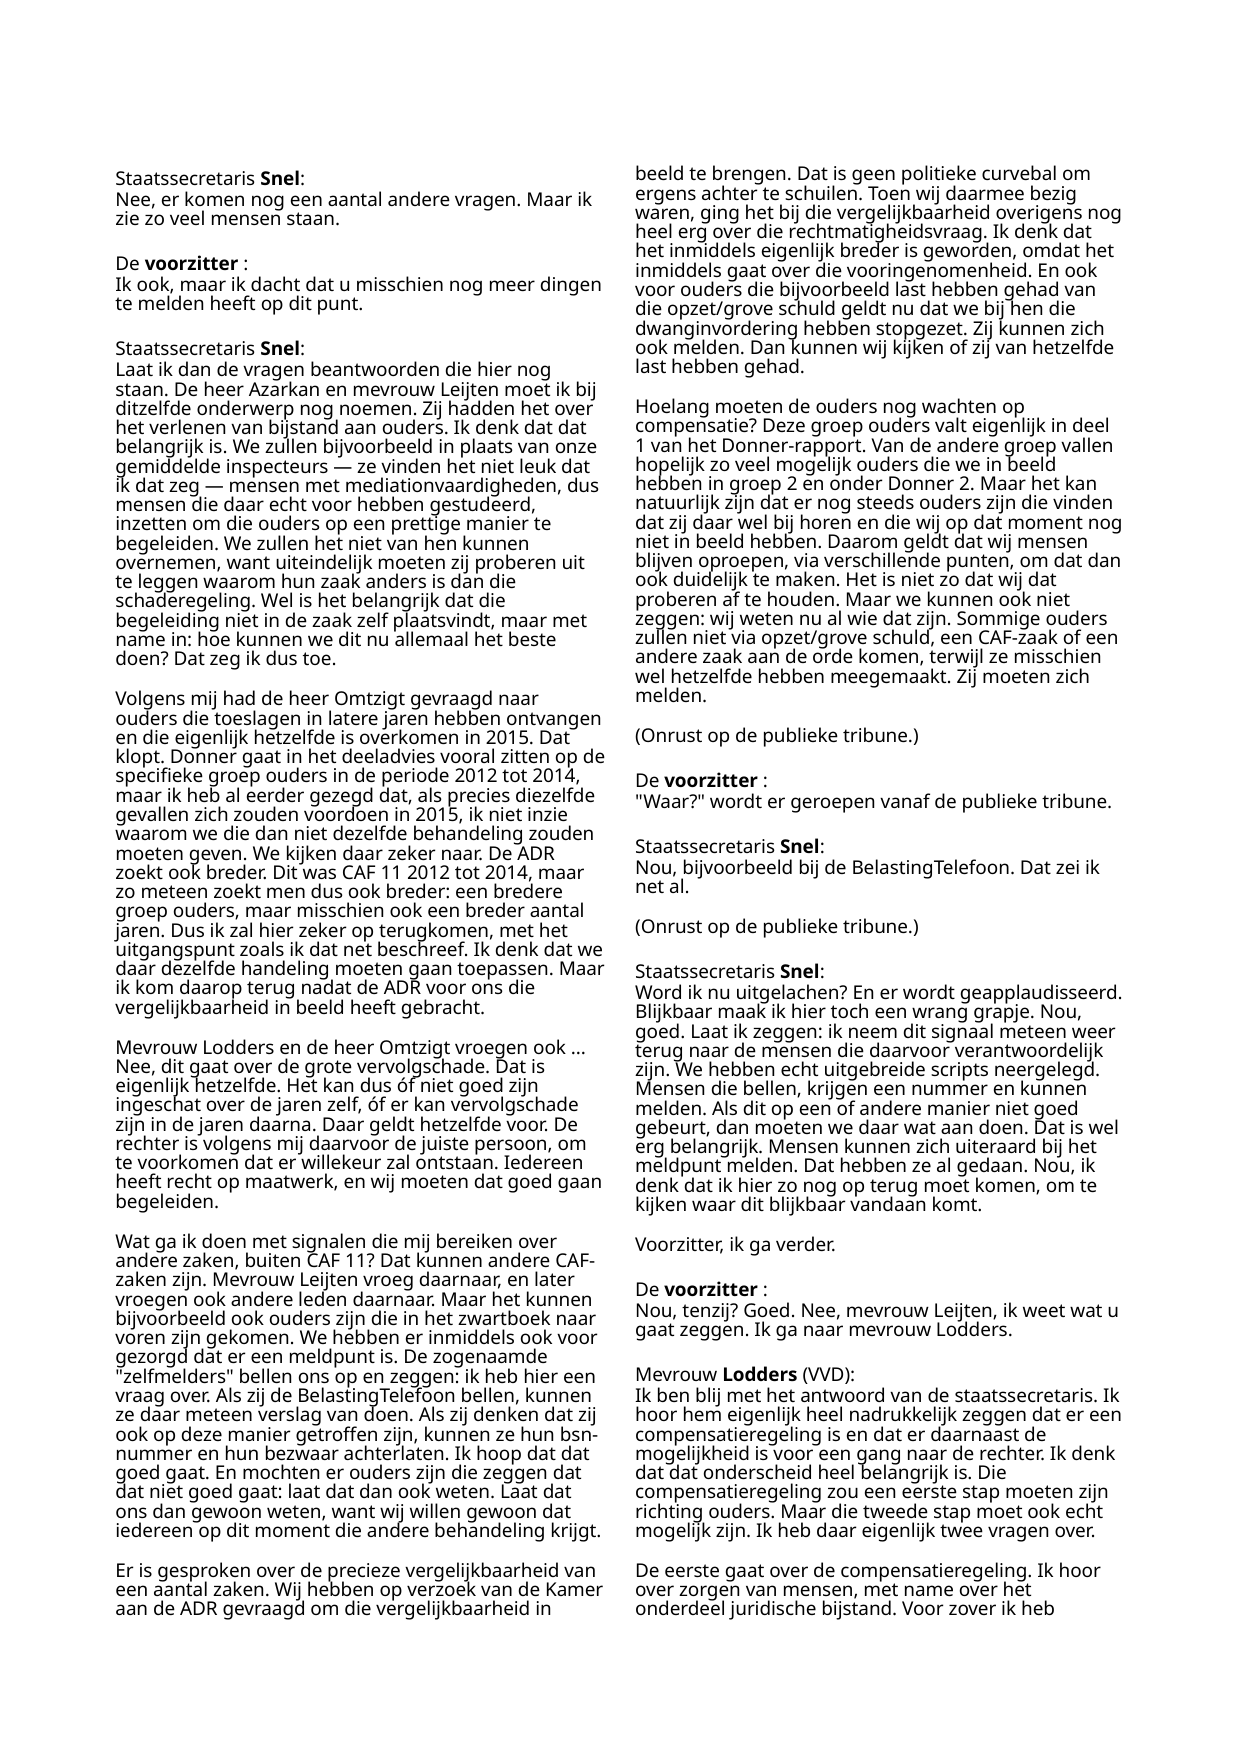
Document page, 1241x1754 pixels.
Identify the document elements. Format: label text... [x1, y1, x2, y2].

text Staatssecretaris Snel: [115, 336, 605, 361]
text Wat ga ik doen met signalen die mij bereiken over andere zaken, buiten CAF 11? Dat kunnen andere CAF-zaken zijn. Mevrouw Leijten vroeg daarnaar, en later vroegen ook andere leden daarnaar. Maar het kunnen bijvoorbeeld ook ouders zijn die in het zwartboek naar voren zijn gekomen. We hebben er inmiddels ook voor gezorgd dat er een meldpunt is. De zogenaamde "zelfmelders" bellen ons op en zeggen: ik heb hier een vraag over. Als zij de BelastingTelefoon bellen, kunnen ze daar meteen verslag van doen. Als zij denken dat zij ook op deze manier getroffen zijn, kunnen ze hun bsn-nummer en hun bezwaar achterlaten. Ik hoop dat dat goed gaat. En mochten er ouders zijn die zeggen dat dat niet goed gaat: laat dat dan ook weten. Laat dat ons dan gewoon weten, want wij willen gewoon dat iedereen op dit moment die andere behandeling krijgt. [115, 1233, 605, 1541]
text Staatssecretaris Snel: [115, 165, 605, 191]
text (Onrust op de publieke tribune.) [635, 727, 1125, 746]
text Staatssecretaris Snel: [635, 833, 1125, 859]
text Nee, er komen nog een aantal andere vragen. Maar ik zie zo veel mensen staan. [115, 191, 605, 229]
text De voorzitter : [115, 250, 605, 276]
text Mevrouw Lodders (VVD): [635, 1361, 1125, 1387]
text De voorzitter : [635, 767, 1125, 793]
text De voorzitter : [635, 1276, 1125, 1302]
text Ik ben blij met het antwoord van de staatssecretaris. Ik hoor hem eigenlijk heel nadrukkelijk zeggen dat er een compensatieregeling is en dat er daarnaast de mogelijkheid is voor een gang naar de rechter. Ik denk dat dat onderscheid heel belangrijk is. Die compensatieregeling zou een eerste stap moeten zijn richting ouders. Maar die tweede stap moet ook echt mogelijk zijn. Ik heb daar eigenlijk twee vragen over. [635, 1387, 1125, 1541]
text De eerste gaat over de compensatieregeling. Ik hoor over zorgen van mensen, met name over het onderdeel juridische bijstand. Voor zover ik heb [635, 1562, 1125, 1620]
text Er is gesproken over de precieze vergelijkbaarheid van een aantal zaken. Wij hebben op verzoek van de Kamer aan de ADR gevraagd om die vergelijkbaarheid in [115, 1562, 605, 1620]
text Voorzitter, ik ga verder. [635, 1236, 1125, 1255]
text Ik ook, maar ik dacht dat u misschien nog meer dingen te melden heeft op dit punt. [115, 276, 605, 315]
text Nou, bijvoorbeeld bij de BelastingTelefoon. Dat zei ik net al. [635, 859, 1125, 897]
text Mevrouw Lodders en de heer Omtzigt vroegen ook ... Nee, dit gaat over de grote vervolgschade. Dat is eigenlijk hetzelfde. Het kan dus óf niet goed zijn ingeschat over de jaren zelf, óf er kan vervolgschade zijn in de jaren daarna. Daar geldt hetzelfde voor. De rechter is volgens mij daarvoor de juiste persoon, om te voorkomen dat er willekeur zal ontstaan. Iedereen heeft recht op maatwerk, en wij moeten dat goed gaan begeleiden. [115, 1039, 605, 1212]
text (Onrust op de publieke tribune.) [635, 918, 1125, 937]
text beeld te brengen. Dat is geen politieke curvebal om ergens achter te schuilen. Toen wij daarmee bezig waren, ging het bij die vergelijkbaarheid overigens nog heel erg over die rechtmatigheidsvraag. Ik denk dat het inmiddels eigenlijk breder is geworden, omdat het inmiddels gaat over die vooringenomenheid. En ook voor ouders die bijvoorbeeld last hebben gehad van die opzet/grove schuld geldt nu dat we bij hen die dwanginvordering hebben stopgezet. Zij kunnen zich ook melden. Dan kunnen wij kijken of zij van hetzelfde last hebben gehad. [635, 165, 1125, 377]
text Laat ik dan de vragen beantwoorden die hier nog staan. De heer Azarkan en mevrouw Leijten moet ik bij ditzelfde onderwerp nog noemen. Zij hadden het over het verlenen van bijstand aan ouders. Ik denk dat dat belangrijk is. We zullen bijvoorbeeld in plaats van onze gemiddelde inspecteurs — ze vinden het niet leuk dat ik dat zeg — mensen met mediationvaardigheden, dus mensen die daar echt voor hebben gestudeerd, inzetten om die ouders op een prettige manier te begeleiden. We zullen het niet van hen kunnen overnemen, want uiteindelijk moeten zij proberen uit te leggen waarom hun zaak anders is dan die schaderegeling. Wel is het belangrijk dat die begeleiding niet in de zaak zelf plaatsvindt, maar met name in: hoe kunnen we dit nu allemaal het beste doen? Dat zeg ik dus toe. [115, 361, 605, 669]
text Staatssecretaris Snel: [635, 958, 1125, 984]
text Hoelang moeten de ouders nog wachten op compensatie? Deze groep ouders valt eigenlijk in deel 1 van het Donner-rapport. Van de andere groep vallen hopelijk zo veel mogelijk ouders die we in beeld hebben in groep 2 en onder Donner 2. Maar het kan natuurlijk zijn dat er nog steeds ouders zijn die vinden dat zij daar wel bij horen en die wij op dat moment nog niet in beeld hebben. Daarom geldt dat wij mensen blijven oproepen, via verschillende punten, om dat dan ook duidelijk te maken. Het is niet zo dat wij dat proberen af te houden. Maar we kunnen ook niet zeggen: wij weten nu al wie dat zijn. Sommige ouders zullen niet via opzet/grove schuld, een CAF-zaak of een andere zaak aan de orde komen, terwijl ze misschien wel hetzelfde hebben meegemaakt. Zij moeten zich melden. [635, 398, 1125, 706]
text Volgens mij had de heer Omtzigt gevraagd naar ouders die toeslagen in latere jaren hebben ontvangen en die eigenlijk hetzelfde is overkomen in 2015. Dat klopt. Donner gaat in het deeladvies vooral zitten op de specifieke groep ouders in de periode 2012 tot 2014, maar ik heb al eerder gezegd dat, als precies diezelfde gevallen zich zouden voordoen in 2015, ik niet inzie waarom we die dan niet dezelfde behandeling zouden moeten geven. We kijken daar zeker naar. De ADR zoekt ook breder. Dit was CAF 11 2012 tot 2014, maar zo meteen zoekt men dus ook breder: een bredere groep ouders, maar misschien ook een breder aantal jaren. Dus ik zal hier zeker op terugkomen, met het uitgangspunt zoals ik dat net beschreef. Ik denk dat we daar dezelfde handeling moeten gaan toepassen. Maar ik kom daarop terug nadat de ADR voor ons die vergelijkbaarheid in beeld heeft gebracht. [115, 690, 605, 1018]
text Word ik nu uitgelachen? En er wordt geapplaudisseerd. Blijkbaar maak ik hier toch een wrang grapje. Nou, goed. Laat ik zeggen: ik neem dit signaal meteen weer terug naar de mensen die daarvoor verantwoordelijk zijn. We hebben echt uitgebreide scripts neergelegd. Mensen die bellen, krijgen een nummer en kunnen melden. Als dit op een of andere manier niet goed gebeurt, dan moeten we daar wat aan doen. Dat is wel erg belangrijk. Mensen kunnen zich uiteraard bij het meldpunt melden. Dat hebben ze al gedaan. Nou, ik denk dat ik hier zo nog op terug moet komen, om te kijken waar dit blijkbaar vandaan komt. [635, 984, 1125, 1215]
text Nou, tenzij? Goed. Nee, mevrouw Leijten, ik weet wat u gaat zeggen. Ik ga naar mevrouw Lodders. [635, 1302, 1125, 1340]
text "Waar?" wordt er geroepen vanaf de publieke tribune. [635, 793, 1125, 812]
